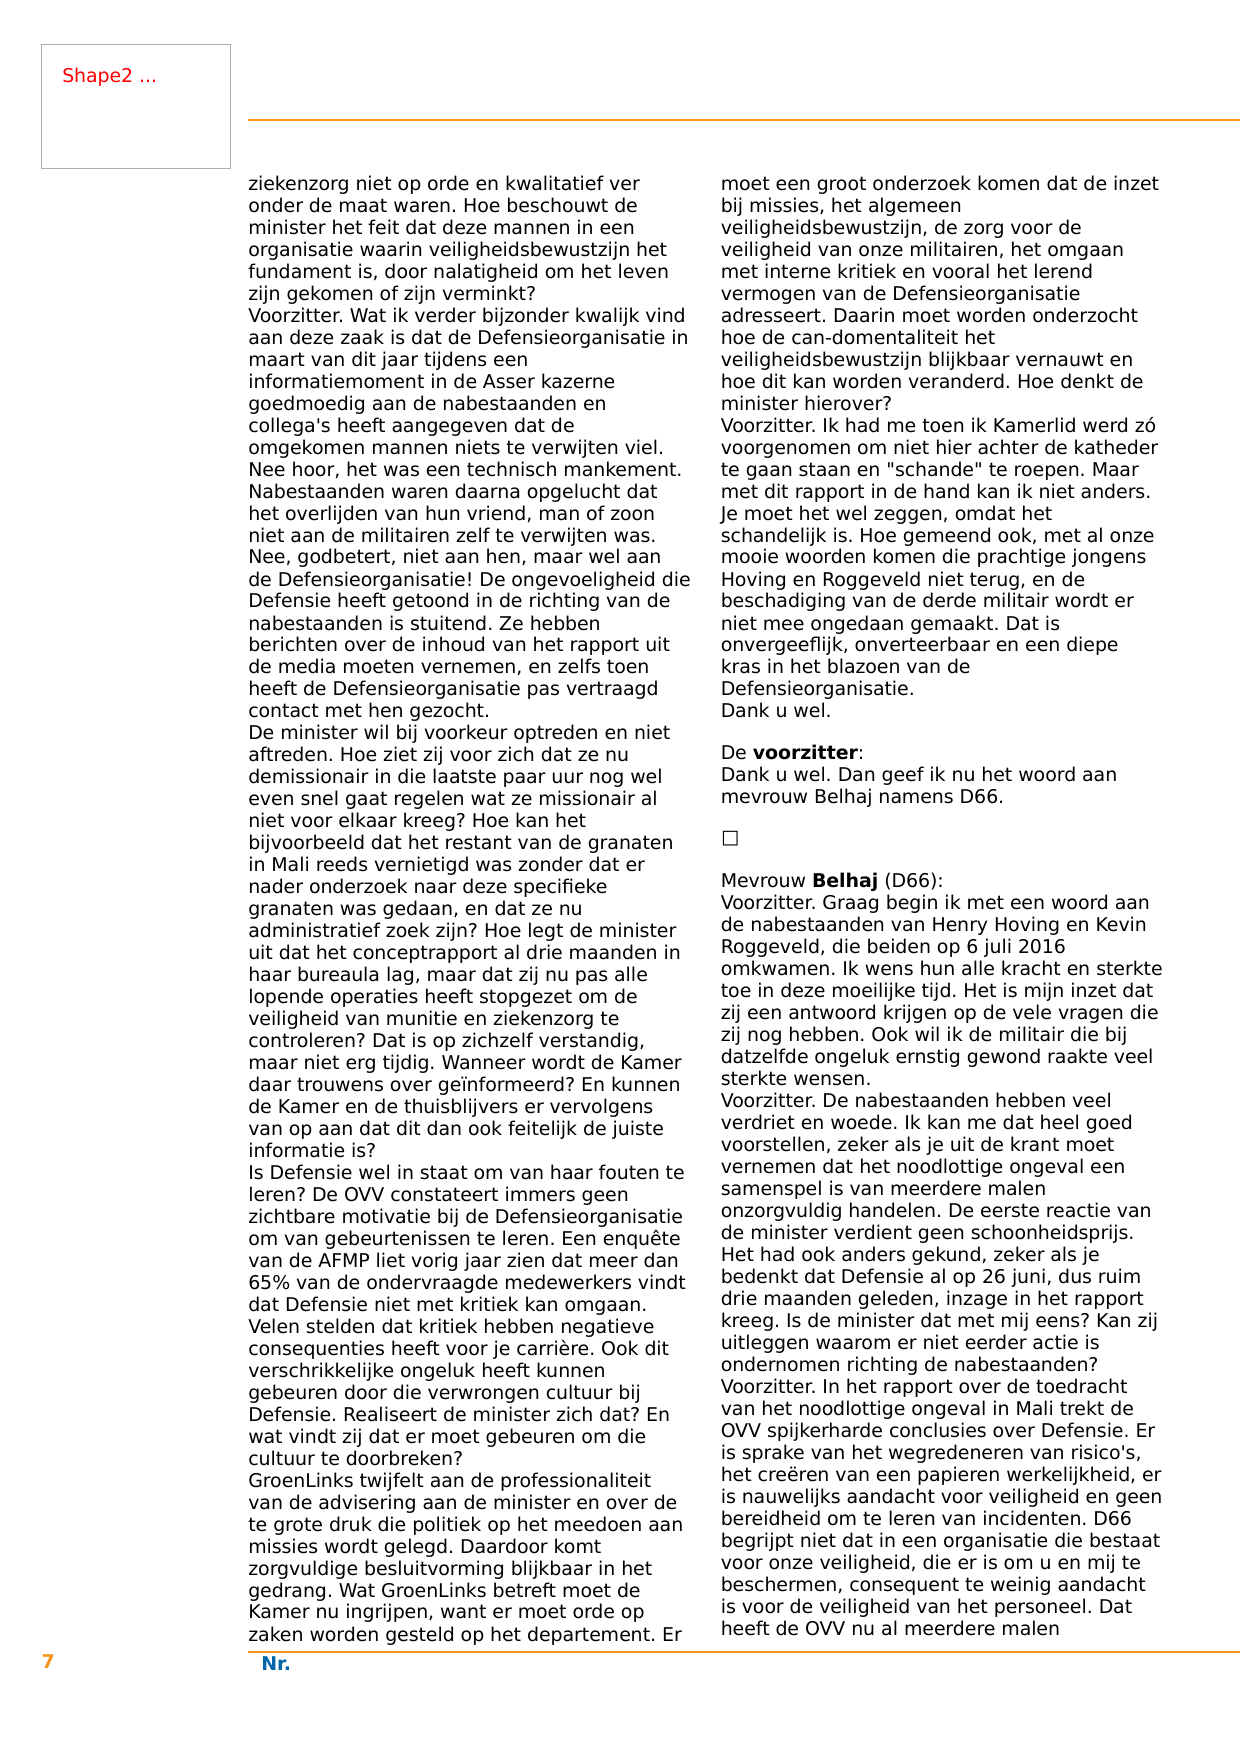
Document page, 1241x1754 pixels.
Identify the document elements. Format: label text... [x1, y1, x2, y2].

text Voorzitter. Ik had me toen ik Kamerlid werd zó voorgenomen om niet hier achter de katheder te gaan staan en "schande" te roepen. Maar met dit rapport in de hand kan ik niet anders. Je moet het wel zeggen, omdat het schandelijk is. Hoe gemeend ook, met al onze mooie woorden komen die prachtige jongens Hoving en Roggeveld niet terug, en de beschadiging van de derde militair wordt er niet mee ongedaan gemaakt. Dat is onvergeeflijk, onverteerbaar en een diepe kras in het blazoen van de Defensieorganisatie. [721, 414, 1163, 700]
text Voorzitter. De nabestaanden hebben veel verdriet en woede. Ik kan me dat heel goed voorstellen, zeker als je uit de krant moet vernemen dat het noodlottige ongeval een samenspel is van meerdere malen onzorgvuldig handelen. De eerste reactie van de minister verdient geen schoonheidsprijs. Het had ook anders gekund, zeker als je bedenkt dat Defensie al op 26 juni, dus ruim drie maanden geleden, inzage in het rapport kreeg. Is de minister dat met mij eens? Kan zij uitleggen waarom er niet eerder actie is ondernomen richting de nabestaanden? [721, 1090, 1163, 1376]
text GroenLinks twijfelt aan de professionaliteit van de advisering aan de minister en over de te grote druk die politiek op het meedoen aan missies wordt gelegd. Daardoor komt zorgvuldige besluitvorming blijkbaar in het gedrang. Wat GroenLinks betreft moet de Kamer nu ingrijpen, want er moet orde op zaken worden gesteld op het departement. Er [248, 1469, 691, 1645]
text Mevrouw Belhaj (D66): [721, 870, 1163, 892]
text moet een groot onderzoek komen dat de inzet bij missies, het algemeen veiligheidsbewustzijn, de zorg voor de veiligheid van onze militairen, het omgaan met interne kritiek en vooral het lerend vermogen van de Defensieorganisatie adresseert. Daarin moet worden onderzocht hoe de can-domentaliteit het veiligheidsbewustzijn blijkbaar vernauwt en hoe dit kan worden veranderd. Hoe denkt de minister hierover? [721, 173, 1163, 414]
text Voorzitter. Wat ik verder bijzonder kwalijk vind aan deze zaak is dat de Defensieorganisatie in maart van dit jaar tijdens een informatiemoment in de Asser kazerne goedmoedig aan de nabestaanden en collega's heeft aangegeven dat de omgekomen mannen niets te verwijten viel. Nee hoor, het was een technisch mankement. Nabestaanden waren daarna opgelucht dat het overlijden van hun vriend, man of zoon niet aan de militairen zelf te verwijten was. Nee, godbetert, niet aan hen, maar wel aan de Defensieorganisatie! De ongevoeligheid die Defensie heeft getoond in de richting van de nabestaanden is stuitend. Ze hebben berichten over de inhoud van het rapport uit de media moeten vernemen, en zelfs toen heeft de Defensieorganisatie pas vertraagd contact met hen gezocht. [248, 305, 691, 722]
text Dank u wel. [721, 700, 1163, 722]
text Voorzitter. Graag begin ik met een woord aan de nabestaanden van Henry Hoving en Kevin Roggeveld, die beiden op 6 juli 2016 omkwamen. Ik wens hun alle kracht en sterkte toe in deze moeilijke tijd. Het is mijn inzet dat zij een antwoord krijgen op de vele vragen die zij nog hebben. Ook wil ik de militair die bij datzelfde ongeluk ernstig gewond raakte veel sterkte wensen. [721, 892, 1163, 1090]
text De minister wil bij voorkeur optreden en niet aftreden. Hoe ziet zij voor zich dat ze nu demissionair in die laatste paar uur nog wel even snel gaat regelen wat ze missionair al niet voor elkaar kreeg? Hoe kan het bijvoorbeeld dat het restant van de granaten in Mali reeds vernietigd was zonder dat er nader onderzoek naar deze specifieke granaten was gedaan, en dat ze nu administratief zoek zijn? Hoe legt de minister uit dat het conceptrapport al drie maanden in haar bureaula lag, maar dat zij nu pas alle lopende operaties heeft stopgezet om de veiligheid van munitie en ziekenzorg te controleren? Dat is op zichzelf verstandig, maar niet erg tijdig. Wanneer wordt de Kamer daar trouwens over geïnformeerd? En kunnen de Kamer en de thuisblijvers er vervolgens van op aan dat dit dan ook feitelijk de juiste informatie is? [248, 722, 691, 1162]
text Is Defensie wel in staat om van haar fouten te leren? De OVV constateert immers geen zichtbare motivatie bij de Defensieorganisatie om van gebeurtenissen te leren. Een enquête van de AFMP liet vorig jaar zien dat meer dan 65% van de ondervraagde medewerkers vindt dat Defensie niet met kritiek kan omgaan. Velen stelden dat kritiek hebben negatieve consequenties heeft voor je carrière. Ook dit verschrikkelijke ongeluk heeft kunnen gebeuren door die verwrongen cultuur bij Defensie. Realiseert de minister zich dat? En wat vindt zij dat er moet gebeuren om die cultuur te doorbreken? [248, 1162, 691, 1469]
text De voorzitter: [721, 742, 1163, 764]
text Voorzitter. In het rapport over de toedracht van het noodlottige ongeval in Mali trekt de OVV spijkerharde conclusies over Defensie. Er is sprake van het wegredeneren van risico's, het creëren van een papieren werkelijkheid, er is nauwelijks aandacht voor veiligheid en geen bereidheid om te leren van incidenten. D66 begrijpt niet dat in een organisatie die bestaat voor onze veiligheid, die er is om u en mij te beschermen, consequent te weinig aandacht is voor de veiligheid van het personeel. Dat heeft de OVV nu al meerdere malen [721, 1376, 1163, 1639]
text ⬜ [721, 828, 1163, 850]
text ziekenzorg niet op orde en kwalitatief ver onder de maat waren. Hoe beschouwt de minister het feit dat deze mannen in een organisatie waarin veiligheidsbewustzijn het fundament is, door nalatigheid om het leven zijn gekomen of zijn verminkt? [248, 173, 691, 305]
text Dank u wel. Dan geef ik nu het woord aan mevrouw Belhaj namens D66. [721, 764, 1163, 808]
